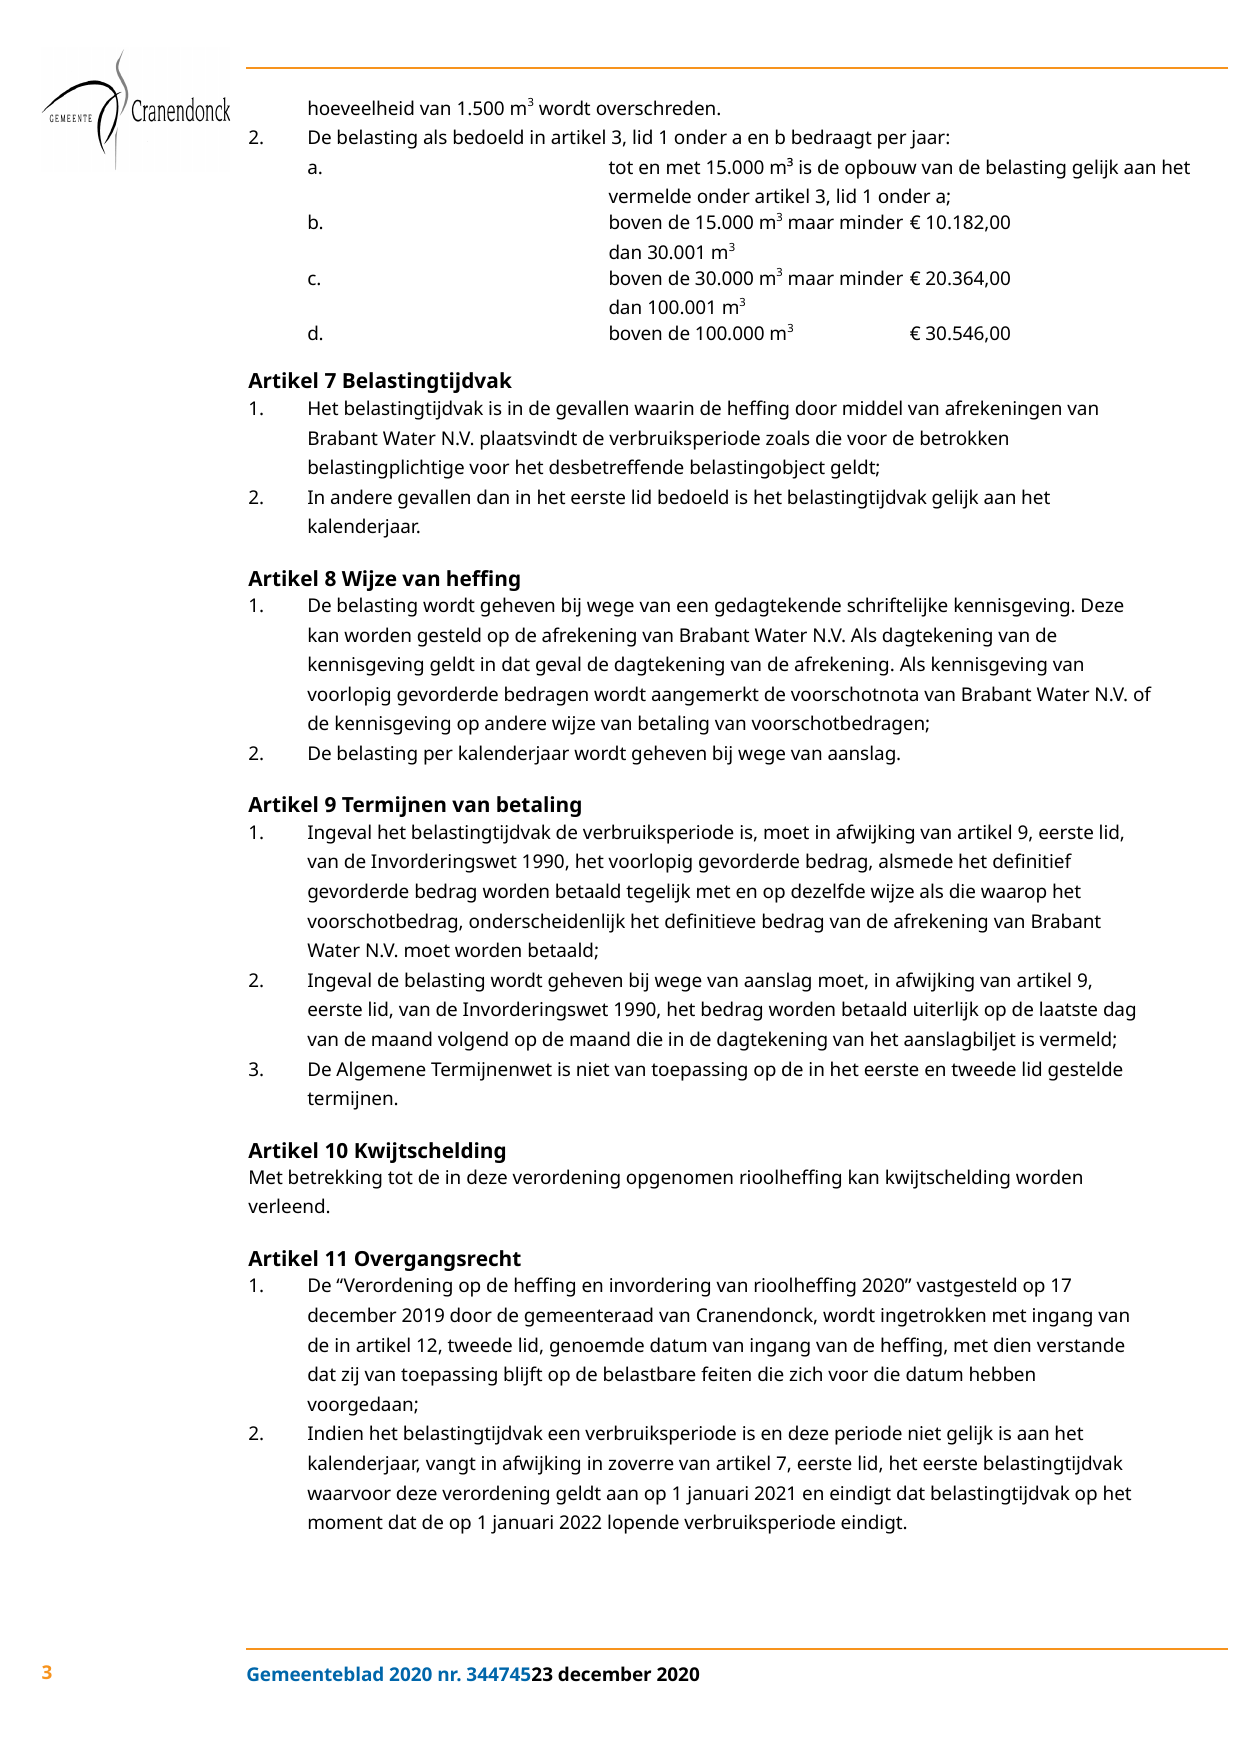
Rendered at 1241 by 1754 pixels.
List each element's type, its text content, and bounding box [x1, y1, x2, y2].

list De Algemene Termijnenwet is niet van toepassing op de in het eerste en tweede lid gestelde termijnen. [248, 1056, 1152, 1111]
table_cell € 30.546,00 [910, 320, 1211, 346]
list Indien het belastingtijdvak een verbruiksperiode is en deze periode niet gelijk is aan het kalenderjaar, vangt in afwijking in zoverre van artikel 7, eerste lid, het eerste belastingtijdvak waarvoor deze verordening geldt aan op 1 januari 2021 en eindigt dat belastingtijdvak op het moment dat de op 1 januari 2022 lopende verbruiksperiode eindigt. [248, 1421, 1152, 1535]
text Artikel 7 Belastingtijdvak [248, 367, 1152, 395]
table_cell boven de 30.000 m3 maar minder dan 100.001 m3 [608, 265, 909, 320]
list De belasting per kalenderjaar wordt geheven bij wege van aanslag. [248, 740, 1152, 766]
text Artikel 10 Kwijtschelding [248, 1136, 1152, 1164]
list hoeveelheid van 1.500 m3 wordt overschreden. [248, 95, 1152, 121]
table_cell c. [307, 265, 608, 320]
list Het belastingtijdvak is in de gevallen waarin de heffing door middel van afrekeningen van Brabant Water N.V. plaatsvindt de verbruiksperiode zoals die voor de betrokken belastingplichtige voor het desbetreffende belastingobject geldt; [248, 395, 1152, 480]
table_cell d. [307, 320, 608, 346]
list De belasting als bedoeld in artikel 3, lid 1 onder a en b bedraagt per jaar: [248, 124, 1152, 150]
table_cell b. [307, 209, 608, 265]
text Artikel 9 Termijnen van betaling [248, 791, 1152, 819]
list Ingeval het belastingtijdvak de verbruiksperiode is, moet in afwijking van artikel 9, eerste lid, van de Invorderingswet 1990, het voorlopig gevorderde bedrag, alsmede het definitief gevorderde bedrag worden betaald tegelijk met en op dezelfde wijze als die waarop het voorschotbedrag, onderscheidenlijk het definitieve bedrag van de afrekening van Brabant Water N.V. moet worden betaald; [248, 819, 1152, 963]
table_cell € 20.364,00 [910, 265, 1211, 320]
text Met betrekking tot de in deze verordening opgenomen rioolheffing kan kwijtschelding worden verleend. [248, 1164, 1152, 1219]
table_cell € 10.182,00 [910, 209, 1211, 265]
table_header a. [307, 154, 608, 209]
text Artikel 11 Overgangsrecht [248, 1244, 1152, 1273]
list De belasting wordt geheven bij wege van een gedagtekende schriftelijke kennisgeving. Deze kan worden gesteld op de afrekening van Brabant Water N.V. Als dagtekening van de kennisgeving geldt in dat geval de dagtekening van de afrekening. Als kennisgeving van voorlopig gevorderde bedragen wordt aangemerkt de voorschotnota van Brabant Water N.V. of de kennisgeving op andere wijze van betaling van voorschotbedragen; [248, 592, 1152, 736]
table_cell boven de 15.000 m3 maar minder dan 30.001 m3 [608, 209, 909, 265]
list Ingeval de belasting wordt geheven bij wege van aanslag moet, in afwijking van artikel 9, eerste lid, van de Invorderingswet 1990, het bedrag worden betaald uiterlijk op de laatste dag van de maand volgend op de maand die in de dagtekening van het aanslagbiljet is vermeld; [248, 967, 1152, 1052]
list De “Verordening op de heffing en invordering van rioolheffing 2020” vastgesteld op 17 december 2019 door de gemeenteraad van Cranendonck, wordt ingetrokken met ingang van de in artikel 12, tweede lid, genoemde datum van ingang van de heffing, met dien verstande dat zij van toepassing blijft op de belastbare feiten die zich voor die datum hebben voorgedaan; [248, 1273, 1152, 1417]
list In andere gevallen dan in het eerste lid bedoeld is het belastingtijdvak gelijk aan het kalenderjaar. [248, 484, 1152, 539]
text Artikel 8 Wijze van heffing [248, 564, 1152, 592]
picture [41, 47, 231, 172]
table_header tot en met 15.000 m³ is de opbouw van de belasting gelijk aan het vermelde onder artikel 3, lid 1 onder a; [608, 154, 1211, 209]
table_cell boven de 100.000 m3 [608, 320, 909, 346]
